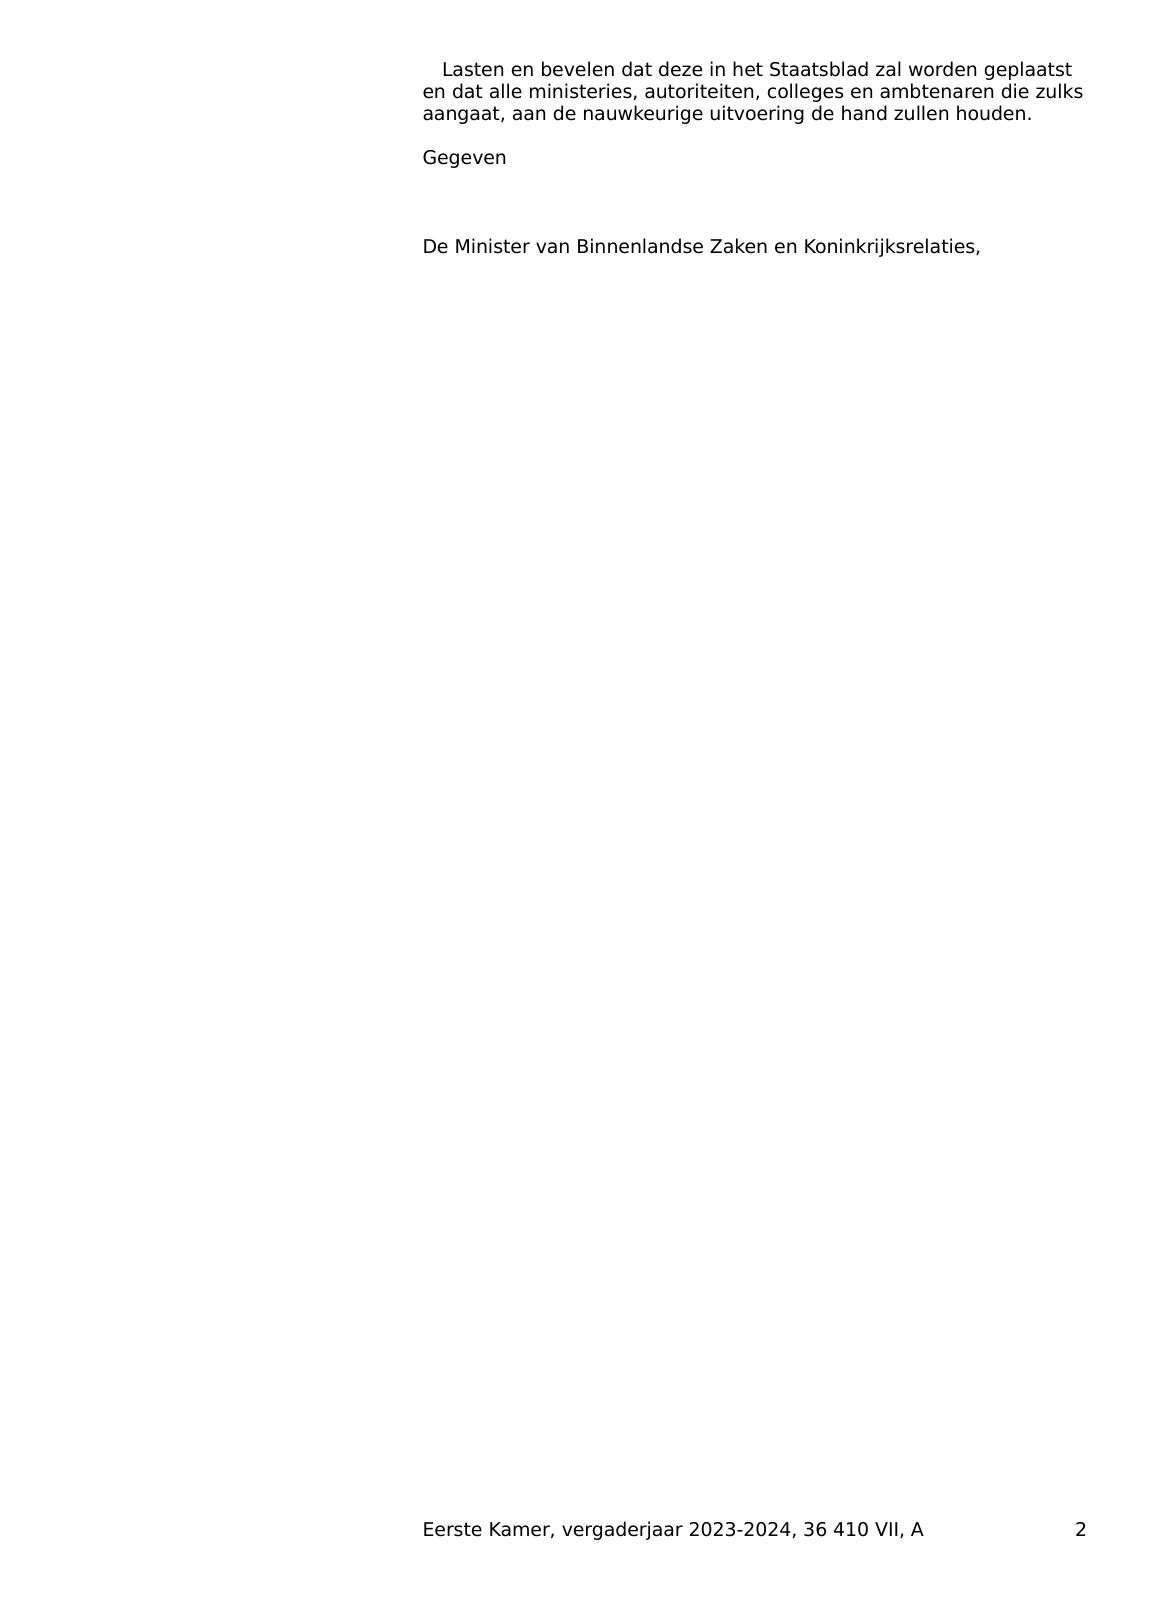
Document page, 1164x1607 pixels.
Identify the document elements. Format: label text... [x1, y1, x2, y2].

text De Minister van Binnenlandse Zaken en Koninkrijksrelaties, [422, 236, 1087, 258]
text Lasten en bevelen dat deze in het Staatsblad zal worden geplaatst en dat alle ministeries, autoriteiten, colleges en ambtenaren die zulks aangaat, aan de nauwkeurige uitvoering de hand zullen houden. [422, 59, 1087, 125]
text Gegeven [422, 147, 1087, 169]
